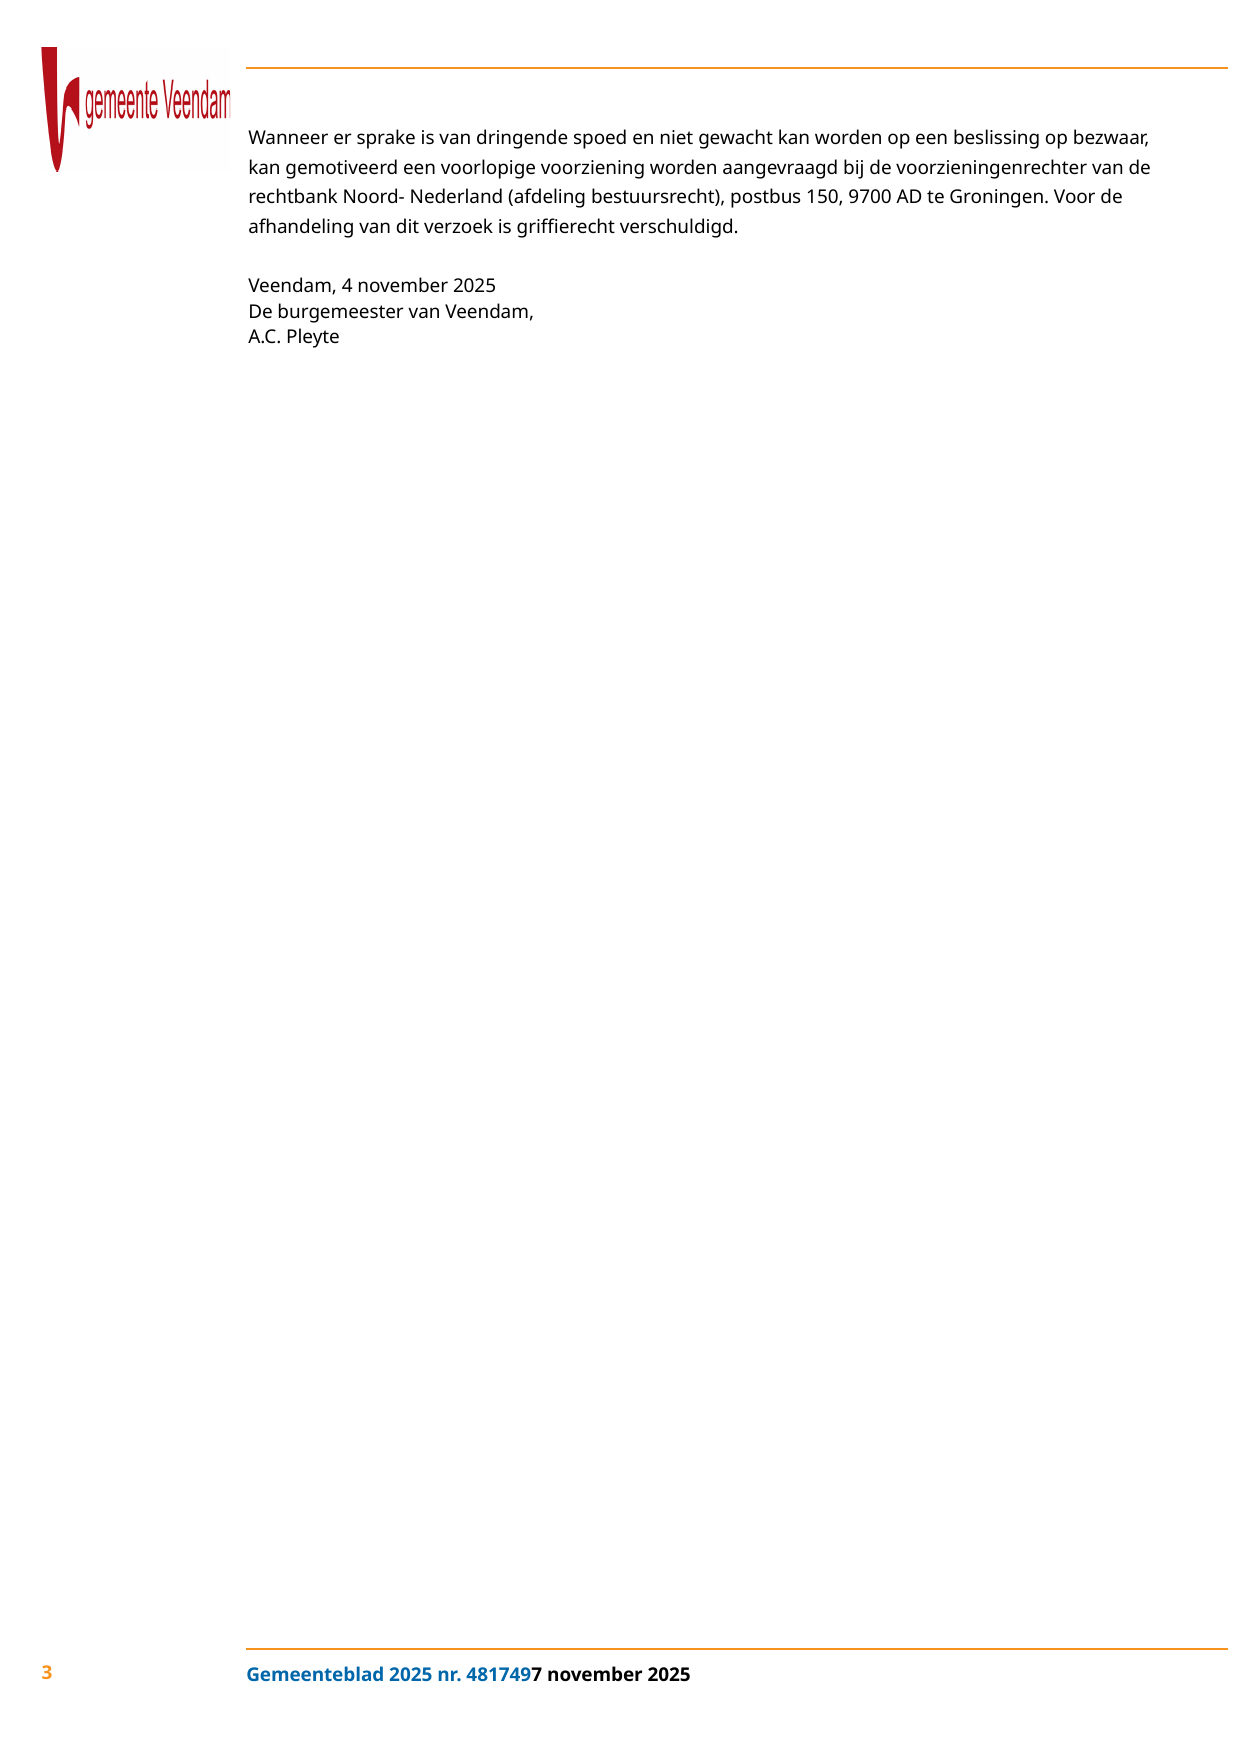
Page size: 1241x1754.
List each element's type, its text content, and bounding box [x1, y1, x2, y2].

text Veendam, 4 november 2025 [248, 272, 1152, 298]
text A.C. Pleyte [248, 324, 1152, 349]
text Wanneer er sprake is van dringende spoed en niet gewacht kan worden op een beslissing op bezwaar, kan gemotiveerd een voorlopige voorziening worden aangevraagd bij de voorzieningenrechter van de rechtbank Noord- Nederland (afdeling bestuursrecht), postbus 150, 9700 AD te Groningen. Voor de afhandeling van dit verzoek is griffierecht verschuldigd. [248, 124, 1152, 239]
text De burgemeester van Veendam, [248, 298, 1152, 324]
picture [41, 47, 231, 172]
